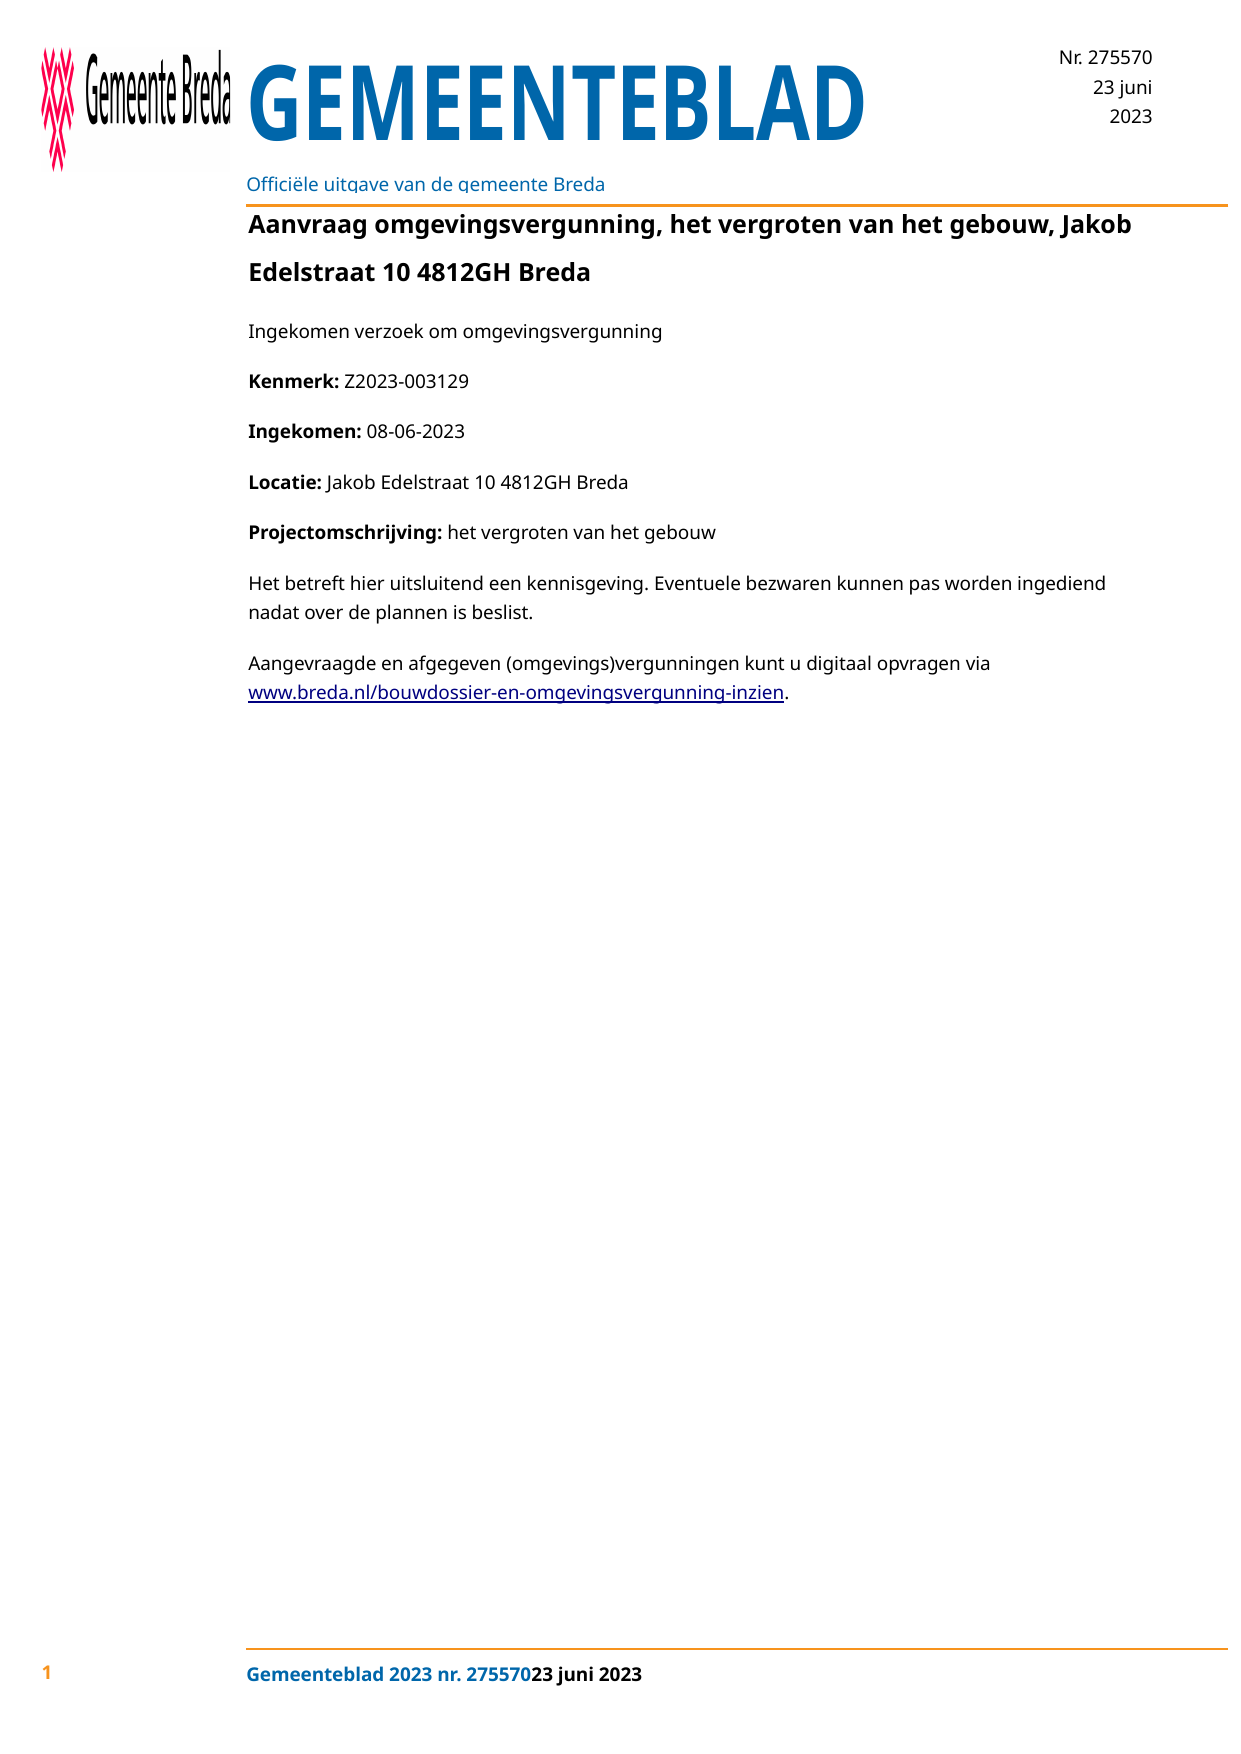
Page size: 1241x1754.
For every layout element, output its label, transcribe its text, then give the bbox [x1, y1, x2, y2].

text Aanvraag omgevingsvergunning, het vergroten van het gebouw, Jakob Edelstraat 10 4812GH Breda [248, 207, 1152, 288]
text Het betreft hier uitsluitend een kennisgeving. Eventuele bezwaren kunnen pas worden ingediend nadat over de plannen is beslist. [248, 570, 1152, 625]
text Aangevraagde en afgegeven (omgevings)vergunningen kunt u digitaal opvragen via www.breda.nl/bouwdossier-en-omgevingsvergunning-inzien. [248, 650, 1152, 705]
text Ingekomen: 08-06-2023 [248, 419, 1152, 444]
text Locatie: Jakob Edelstraat 10 4812GH Breda [248, 469, 1152, 495]
picture [41, 47, 231, 172]
text Projectomschrijving: het vergroten van het gebouw [248, 519, 1152, 545]
text Ingekomen verzoek om omgevingsvergunning [248, 318, 1152, 344]
text Kenmerk: Z2023-003129 [248, 368, 1152, 394]
